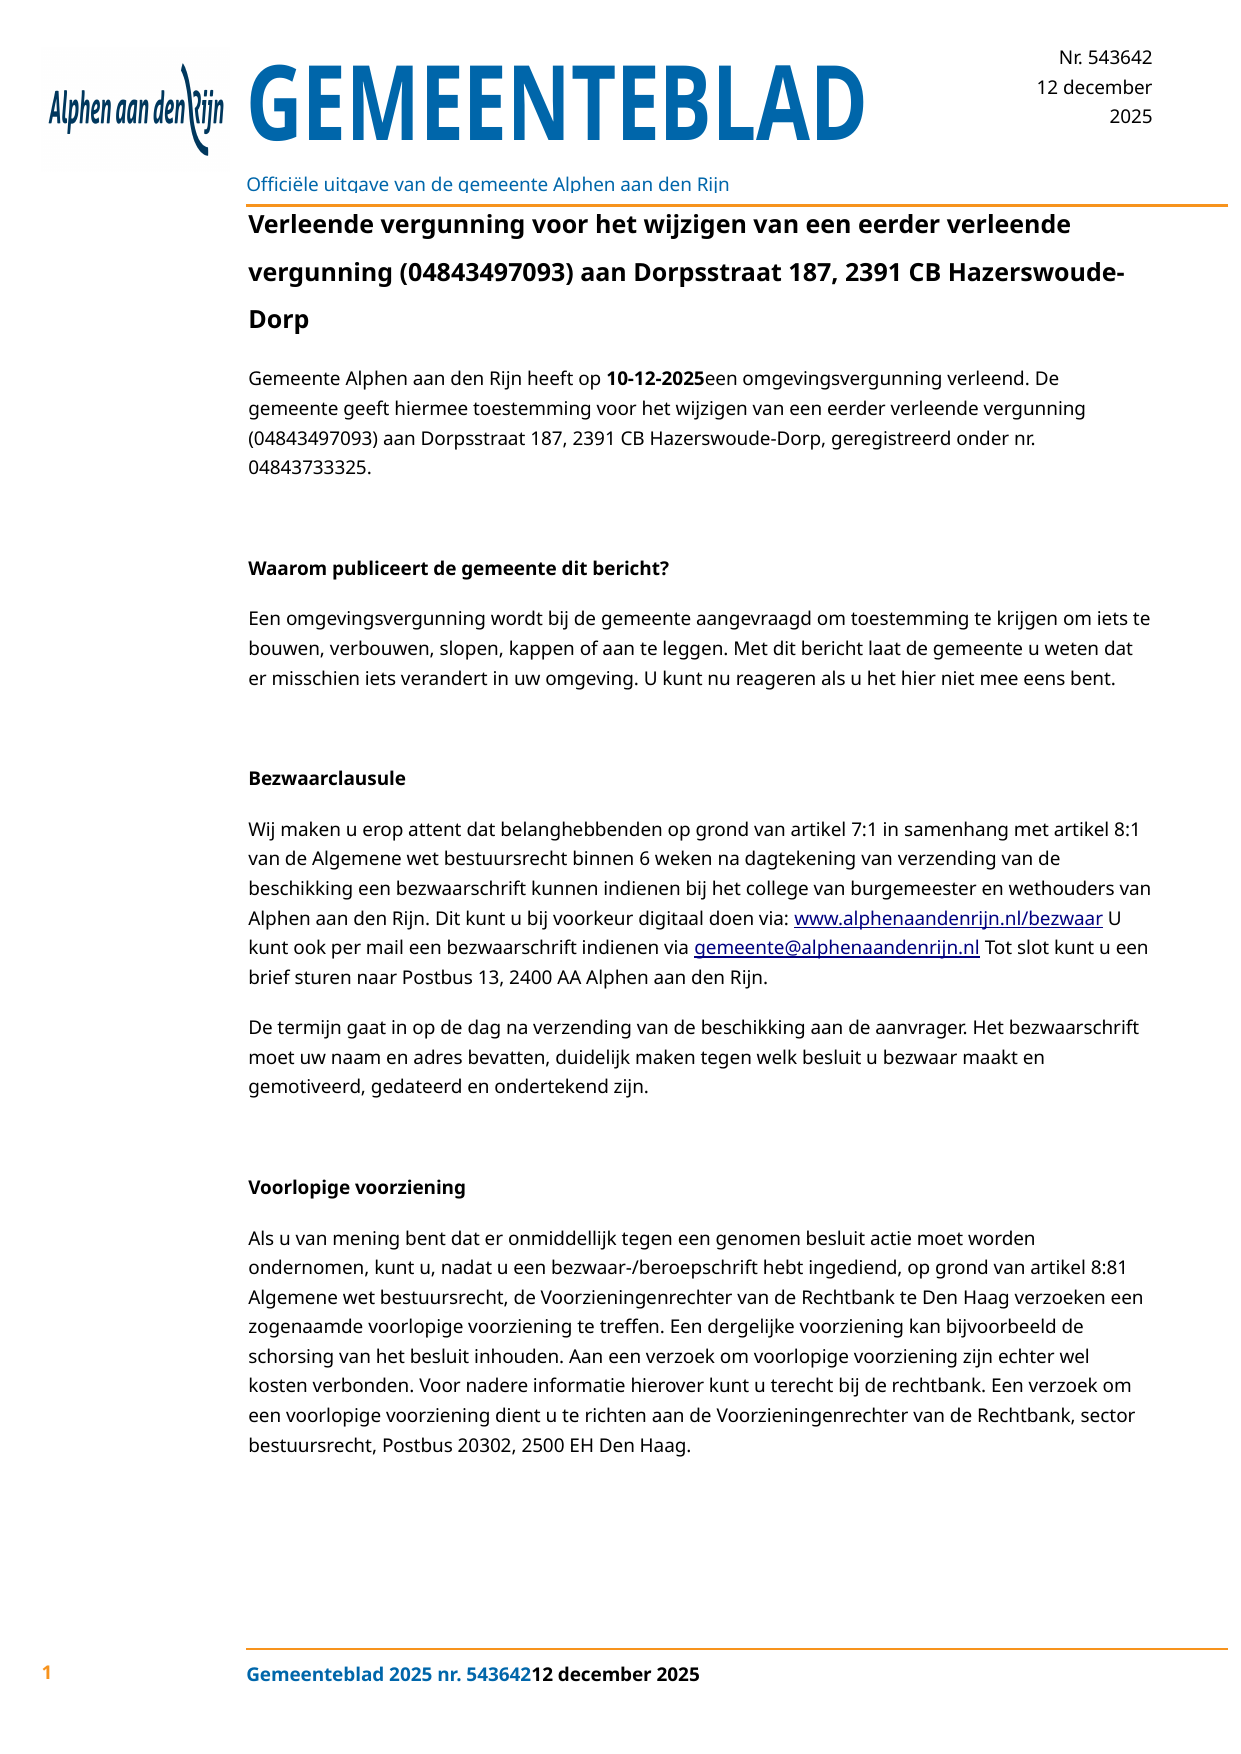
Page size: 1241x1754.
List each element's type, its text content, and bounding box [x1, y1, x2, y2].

text Als u van mening bent dat er onmiddellijk tegen een genomen besluit actie moet worden ondernomen, kunt u, nadat u een bezwaar-/beroepschrift hebt ingediend, op grond van artikel 8:81 Algemene wet bestuursrecht, de Voorzieningenrechter van de Rechtbank te Den Haag verzoeken een zogenaamde voorlopige voorziening te treffen. Een dergelijke voorziening kan bijvoorbeeld de schorsing van het besluit inhouden. Aan een verzoek om voorlopige voorziening zijn echter wel kosten verbonden. Voor nadere informatie hierover kunt u terecht bij de rechtbank. Een verzoek om een voorlopige voorziening dient u te richten aan de Voorzieningenrechter van de Rechtbank, sector bestuursrecht, Postbus 20302, 2500 EH Den Haag. [248, 1225, 1152, 1457]
text Bezwaarclausule [248, 766, 1152, 791]
picture [41, 47, 231, 172]
text Voorlopige voorziening [248, 1174, 1152, 1200]
text Een omgevingsvergunning wordt bij de gemeente aangevraagd om toestemming te krijgen om iets te bouwen, verbouwen, slopen, kappen of aan te leggen. Met dit bericht laat de gemeente u weten dat er misschien iets verandert in uw omgeving. U kunt nu reageren als u het hier niet mee eens bent. [248, 606, 1152, 690]
text Gemeente Alphen aan den Rijn heeft op 10-12-2025een omgevingsvergunning verleend. De gemeente geeft hiermee toestemming voor het wijzigen van een eerder verleende vergunning (04843497093) aan Dorpsstraat 187, 2391 CB Hazerswoude-Dorp, geregistreerd onder nr. 04843733325. [248, 366, 1152, 480]
text Verleende vergunning voor het wijzigen van een eerder verleende vergunning (04843497093) aan Dorpsstraat 187, 2391 CB Hazerswoude-Dorp [248, 207, 1152, 336]
text Wij maken u erop attent dat belanghebbenden op grond van artikel 7:1 in samenhang met artikel 8:1 van de Algemene wet bestuursrecht binnen 6 weken na dagtekening van verzending van de beschikking een bezwaarschrift kunnen indienen bij het college van burgemeester en wethouders van Alphen aan den Rijn. Dit kunt u bij voorkeur digitaal doen via: www.alphenaandenrijn.nl/bezwaar U kunt ook per mail een bezwaarschrift indienen via gemeente@alphenaandenrijn.nl Tot slot kunt u een brief sturen naar Postbus 13, 2400 AA Alphen aan den Rijn. [248, 816, 1152, 989]
text De termijn gaat in op de dag na verzending van de beschikking aan de aanvrager. Het bezwaarschrift moet uw naam en adres bevatten, duidelijk maken tegen welk besluit u bezwaar maakt en gemotiveerd, gedateerd en ondertekend zijn. [248, 1014, 1152, 1099]
text Waarom publiceert de gemeente dit bericht? [248, 555, 1152, 581]
